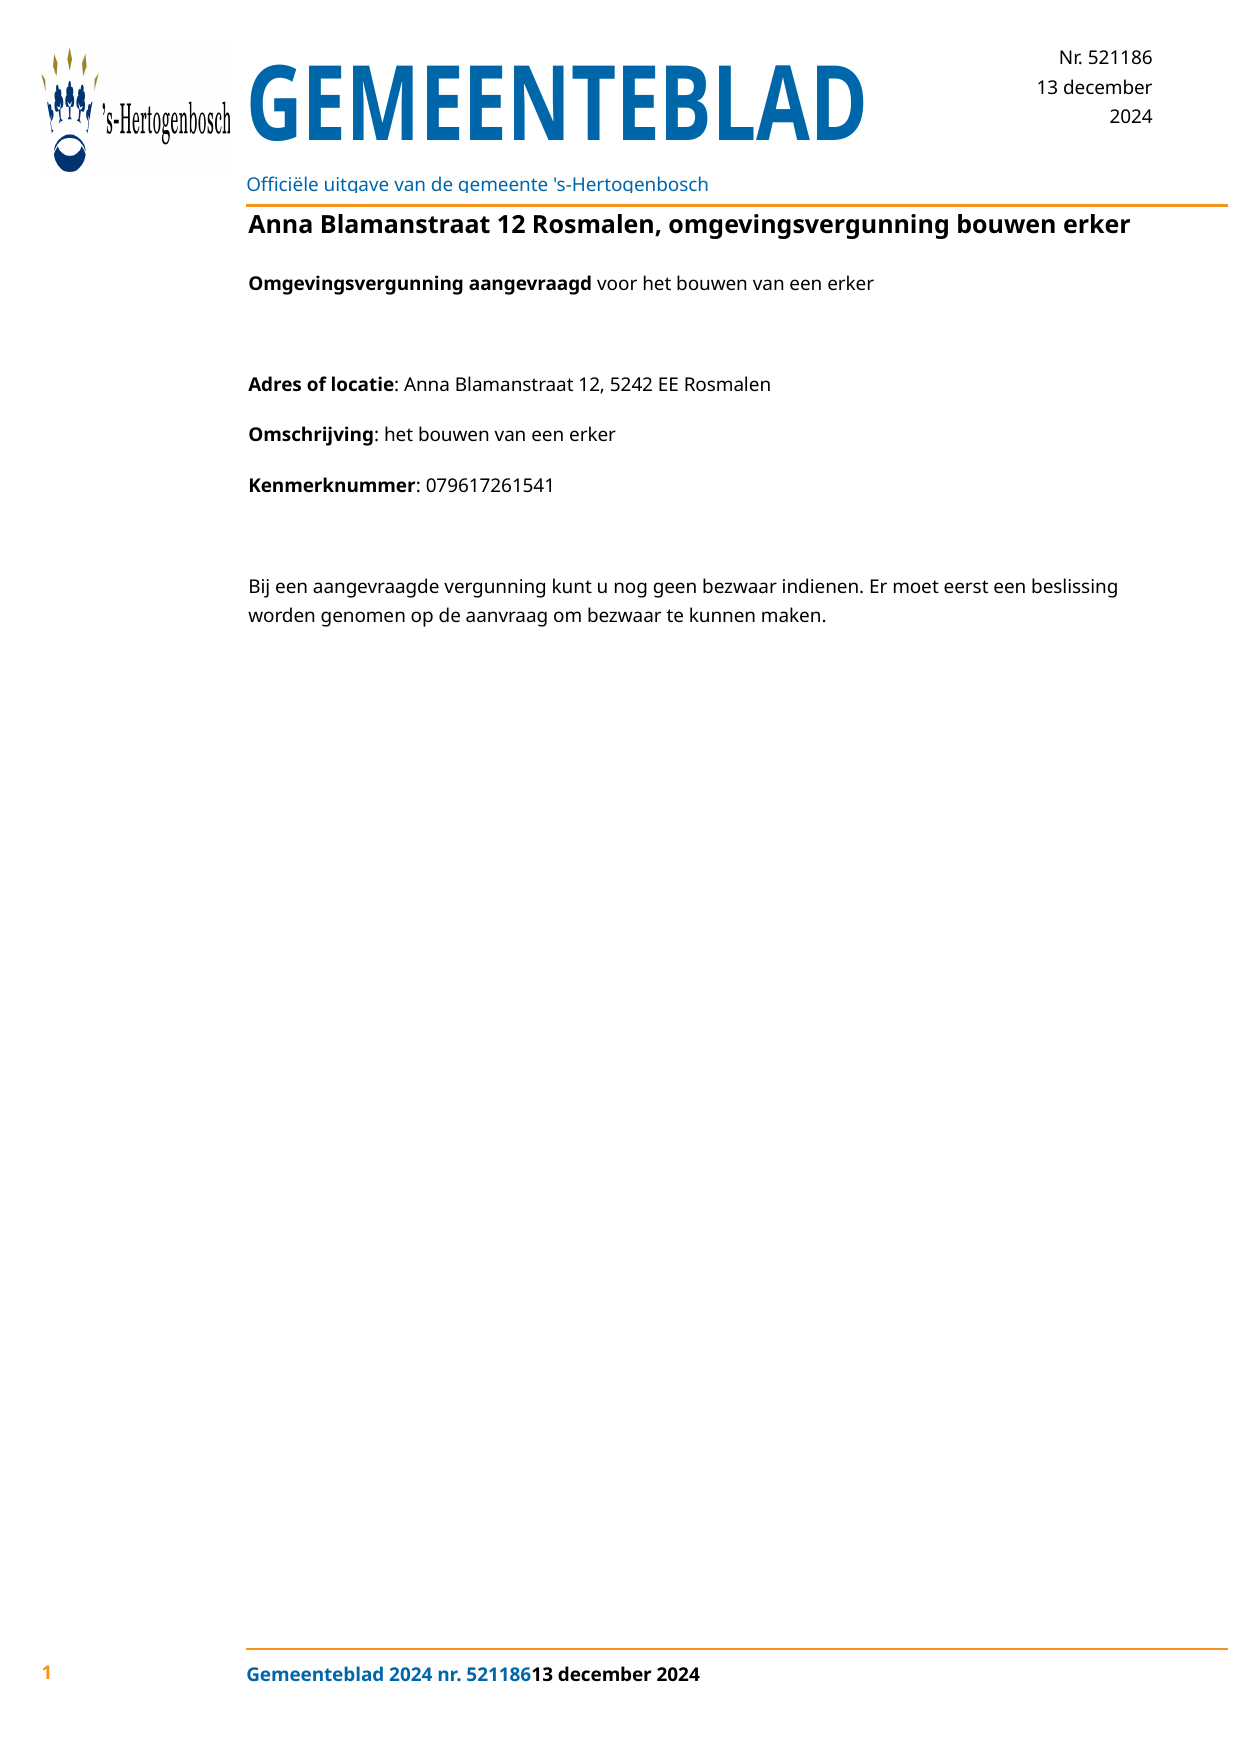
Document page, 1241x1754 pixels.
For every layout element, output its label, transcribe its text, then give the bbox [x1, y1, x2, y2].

text Anna Blamanstraat 12 Rosmalen, omgevingsvergunning bouwen erker [248, 207, 1152, 241]
text Bij een aangevraagde vergunning kunt u nog geen bezwaar indienen. Er moet eerst een beslissing worden genomen op de aanvraag om bezwaar te kunnen maken. [248, 573, 1152, 628]
text Kenmerknummer: 079617261541 [248, 472, 1152, 498]
picture [41, 47, 231, 172]
text Omgevingsvergunning aangevraagd voor het bouwen van een erker [248, 270, 1152, 296]
text Adres of locatie: Anna Blamanstraat 12, 5242 EE Rosmalen [248, 371, 1152, 397]
text Omschrijving: het bouwen van een erker [248, 422, 1152, 447]
